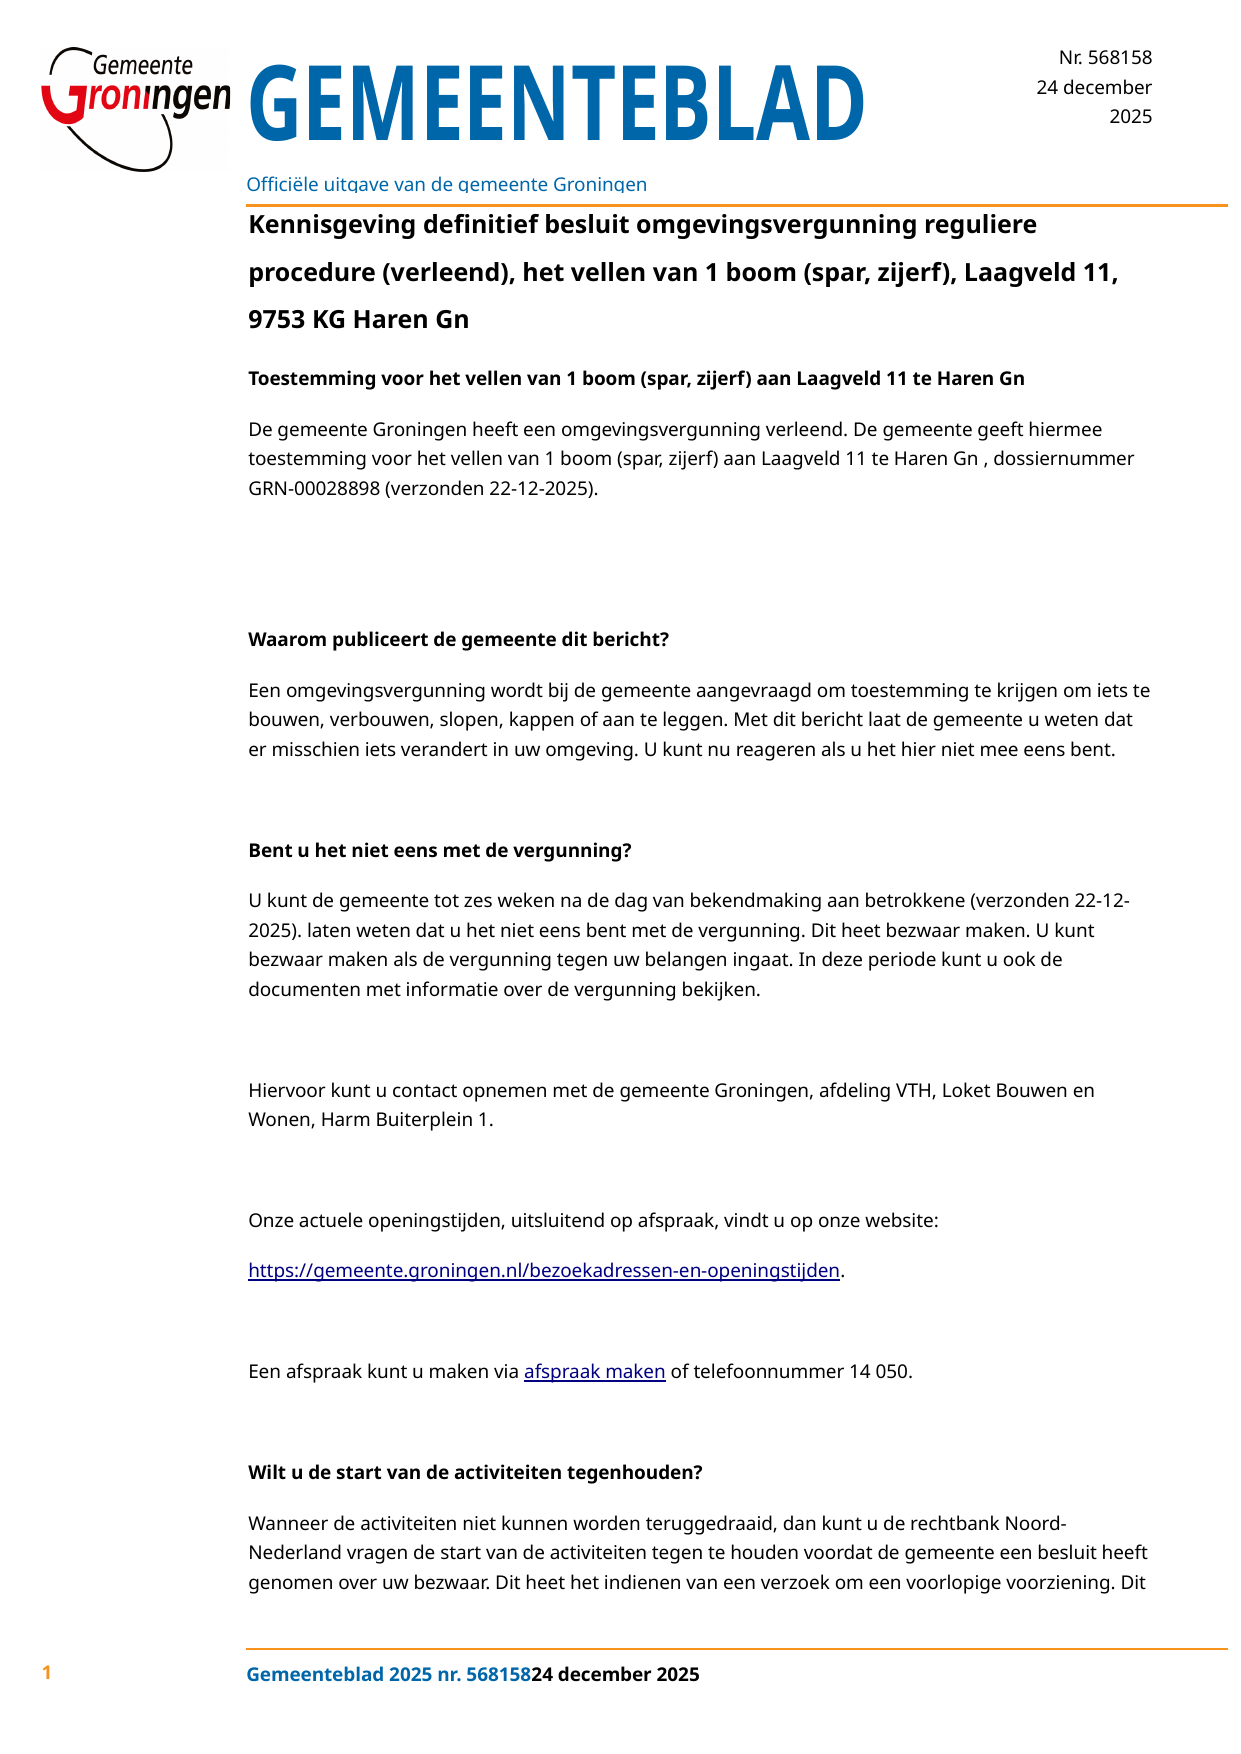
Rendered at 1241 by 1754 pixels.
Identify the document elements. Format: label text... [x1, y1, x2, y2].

text Waarom publiceert de gemeente dit bericht? [248, 626, 1152, 652]
text Kennisgeving definitief besluit omgevingsvergunning reguliere procedure (verleend), het vellen van 1 boom (spar, zijerf), Laagveld 11, 9753 KG Haren Gn [248, 207, 1152, 336]
text Toestemming voor het vellen van 1 boom (spar, zijerf) aan Laagveld 11 te Haren Gn [248, 366, 1152, 391]
text https://gemeente.groningen.nl/bezoekadressen-en-openingstijden. [248, 1258, 1152, 1283]
text Een omgevingsvergunning wordt bij de gemeente aangevraagd om toestemming te krijgen om iets te bouwen, verbouwen, slopen, kappen of aan te leggen. Met dit bericht laat de gemeente u weten dat er misschien iets verandert in uw omgeving. U kunt nu reageren als u het hier niet mee eens bent. [248, 677, 1152, 762]
text De gemeente Groningen heeft een omgevingsvergunning verleend. De gemeente geeft hiermee toestemming voor het vellen van 1 boom (spar, zijerf) aan Laagveld 11 te Haren Gn , dossiernummer GRN-00028898 (verzonden 22-12-2025). [248, 416, 1152, 501]
text Onze actuele openingstijden, uitsluitend op afspraak, vindt u op onze website: [248, 1207, 1152, 1233]
picture [41, 47, 231, 172]
text Wilt u de start van de activiteiten tegenhouden? [248, 1459, 1152, 1485]
text Wanneer de activiteiten niet kunnen worden teruggedraaid, dan kunt u de rechtbank Noord-Nederland vragen de start van de activiteiten tegen te houden voordat de gemeente een besluit heeft genomen over uw bezwaar. Dit heet het indienen van een verzoek om een voorlopige voorziening. Dit [248, 1510, 1152, 1594]
text Een afspraak kunt u maken via afspraak maken of telefoonnummer 14 050. [248, 1358, 1152, 1384]
text U kunt de gemeente tot zes weken na de dag van bekendmaking aan betrokkene (verzonden 22-12-2025). laten weten dat u het niet eens bent met de vergunning. Dit heet bezwaar maken. U kunt bezwaar maken als de vergunning tegen uw belangen ingaat. In deze periode kunt u ook de documenten met informatie over de vergunning bekijken. [248, 887, 1152, 1002]
text Bent u het niet eens met de vergunning? [248, 837, 1152, 862]
text Hiervoor kunt u contact opnemen met de gemeente Groningen, afdeling VTH, Loket Bouwen en Wonen, Harm Buiterplein 1. [248, 1077, 1152, 1132]
